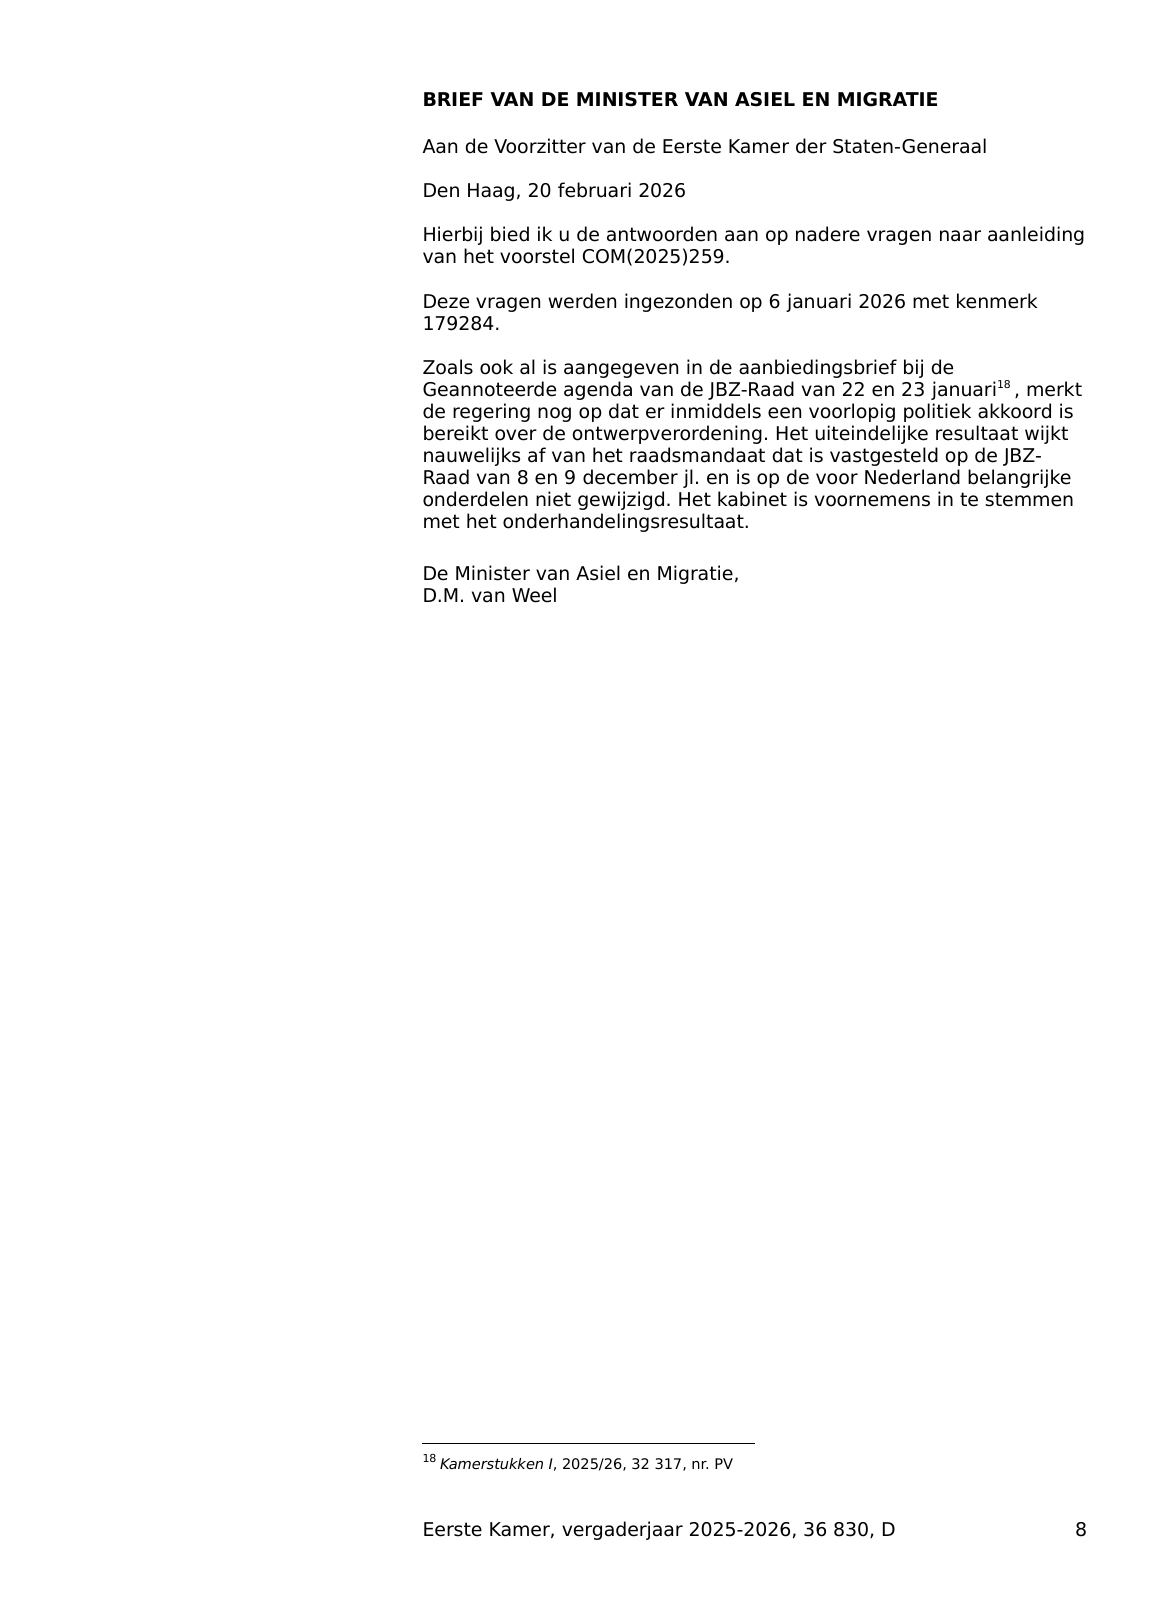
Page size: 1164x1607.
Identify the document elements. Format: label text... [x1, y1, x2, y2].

text De Minister van Asiel en Migratie, D.M. van Weel [422, 562, 1087, 606]
text Aan de Voorzitter van de Eerste Kamer der Staten-Generaal [422, 136, 1087, 158]
text Deze vragen werden ingezonden op 6 januari 2026 met kenmerk 179284. [422, 291, 1087, 334]
text Hierbij bied ik u de antwoorden aan op nadere vragen naar aanleiding van het voorstel COM(2025)259. [422, 224, 1087, 268]
subtitle BRIEF VAN DE MINISTER VAN ASIEL EN MIGRATIE [422, 89, 1087, 111]
text Kamerstukken I, 2025/26, 32 317, nr. PV [422, 1452, 1087, 1474]
text Zoals ook al is aangegeven in de aanbiedingsbrief bij de Geannoteerde agenda van de JBZ-Raad van 22 en 23 januari, merkt de regering nog op dat er inmiddels een voorlopig politiek akkoord is bereikt over de ontwerpverordening. Het uiteindelijke resultaat wijkt nauwelijks af van het raadsmandaat dat is vastgesteld op de JBZ-Raad van 8 en 9 december jl. en is op de voor Nederland belangrijke onderdelen niet gewijzigd. Het kabinet is voornemens in te stemmen met het onderhandelingsresultaat. [422, 357, 1087, 532]
text Den Haag, 20 februari 2026 [422, 180, 1087, 202]
